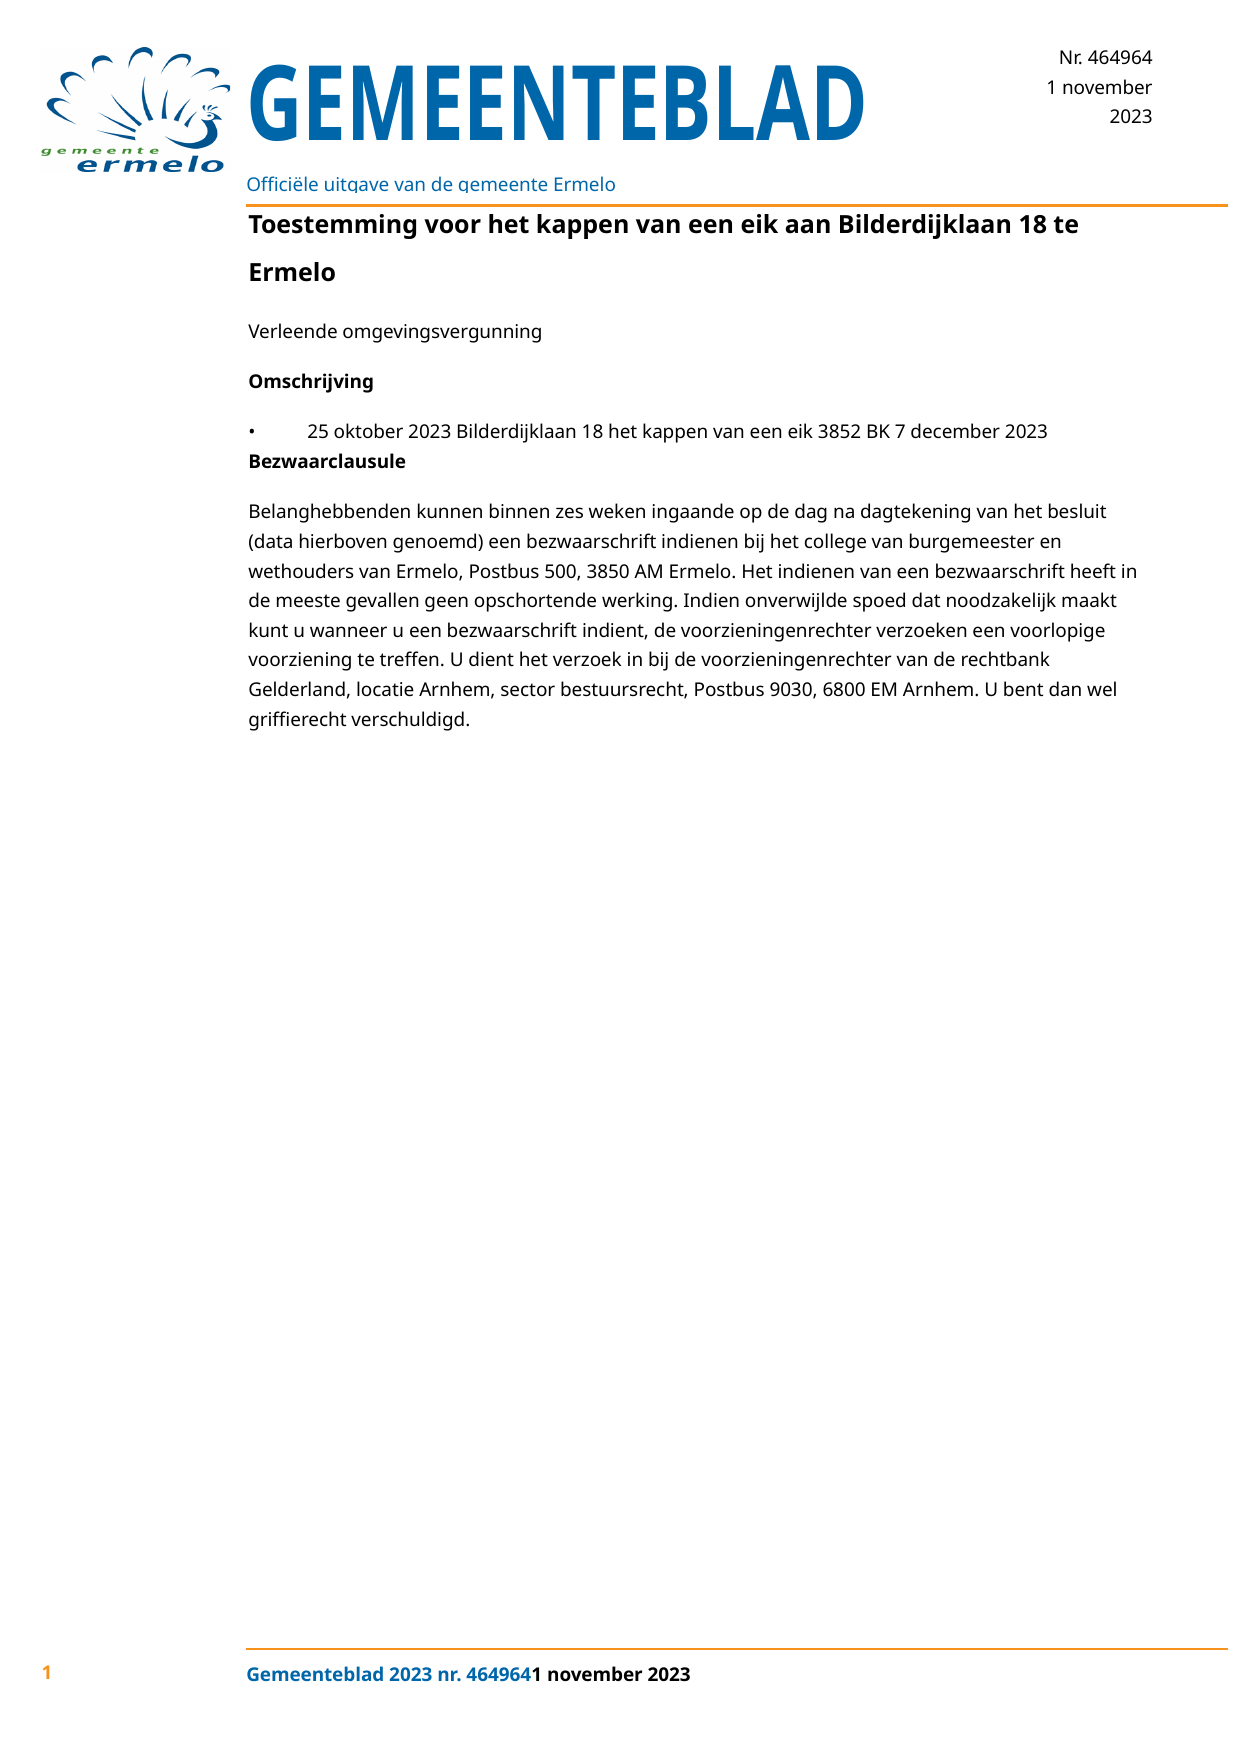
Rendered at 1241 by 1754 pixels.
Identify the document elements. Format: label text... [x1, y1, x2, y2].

text Toestemming voor het kappen van een eik aan Bilderdijklaan 18 te Ermelo [248, 207, 1152, 288]
text Bezwaarclausule [248, 448, 1152, 474]
list 25 oktober 2023 Bilderdijklaan 18 het kappen van een eik 3852 BK 7 december 2023 [248, 419, 1152, 444]
text Belanghebbenden kunnen binnen zes weken ingaande op de dag na dagtekening van het besluit (data hierboven genoemd) een bezwaarschrift indienen bij het college van burgemeester en wethouders van Ermelo, Postbus 500, 3850 AM Ermelo. Het indienen van een bezwaarschrift heeft in de meeste gevallen geen opschortende werking. Indien onverwijlde spoed dat noodzakelijk maakt kunt u wanneer u een bezwaarschrift indient, de voorzieningenrechter verzoeken een voorlopige voorziening te treffen. U dient het verzoek in bij de voorzieningenrechter van de rechtbank Gelderland, locatie Arnhem, sector bestuursrecht, Postbus 9030, 6800 EM Arnhem. U bent dan wel griffierecht verschuldigd. [248, 499, 1152, 732]
text Omschrijving [248, 368, 1152, 394]
picture [41, 47, 231, 172]
text Verleende omgevingsvergunning [248, 318, 1152, 344]
